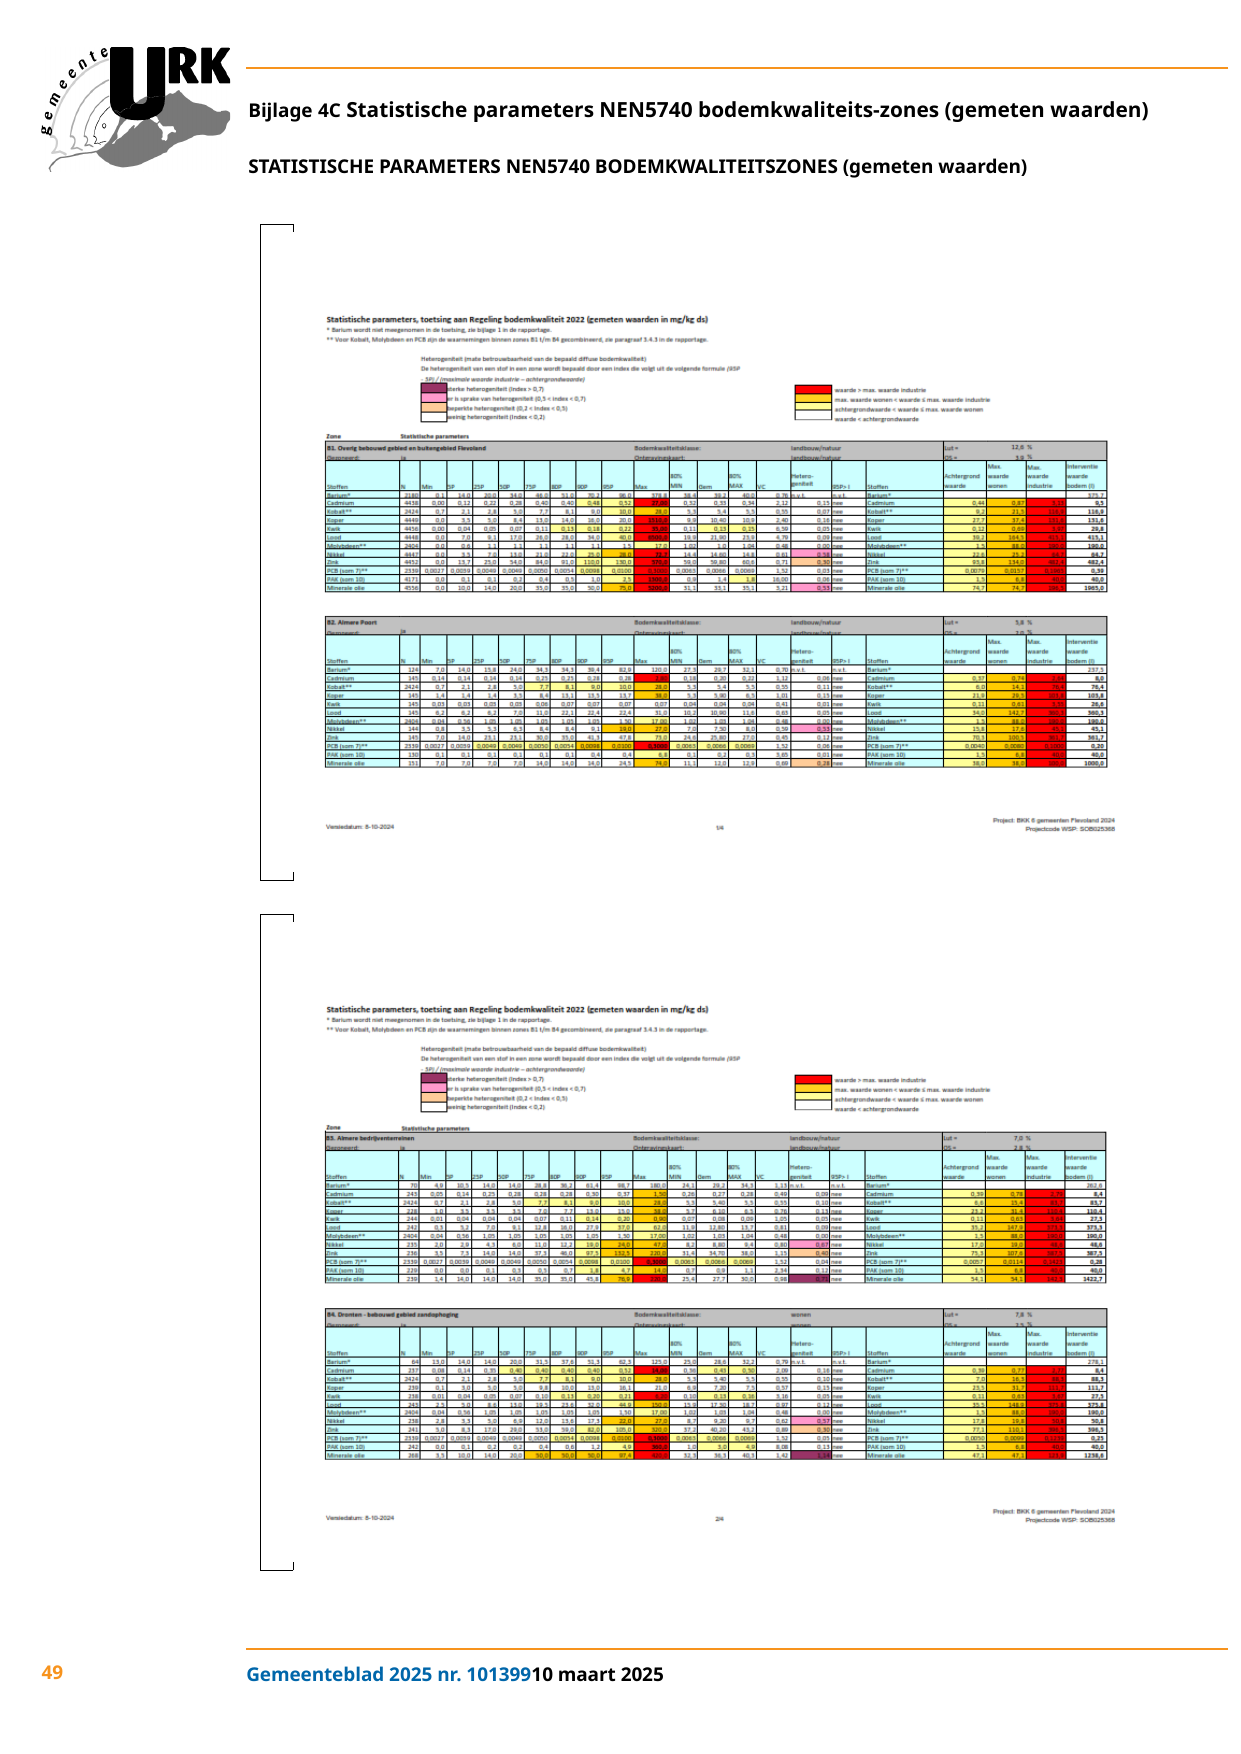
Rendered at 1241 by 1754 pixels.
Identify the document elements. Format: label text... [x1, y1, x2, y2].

picture [268, 922, 1173, 1562]
picture [268, 232, 1173, 872]
text Bijlage 4C Statistische parameters NEN5740 bodemkwaliteits-zones (gemeten waarden) [248, 95, 1152, 123]
text STATISTISCHE PARAMETERS NEN5740 BODEMKWALITEITSZONES (gemeten waarden) [248, 153, 1152, 179]
picture [41, 47, 231, 172]
